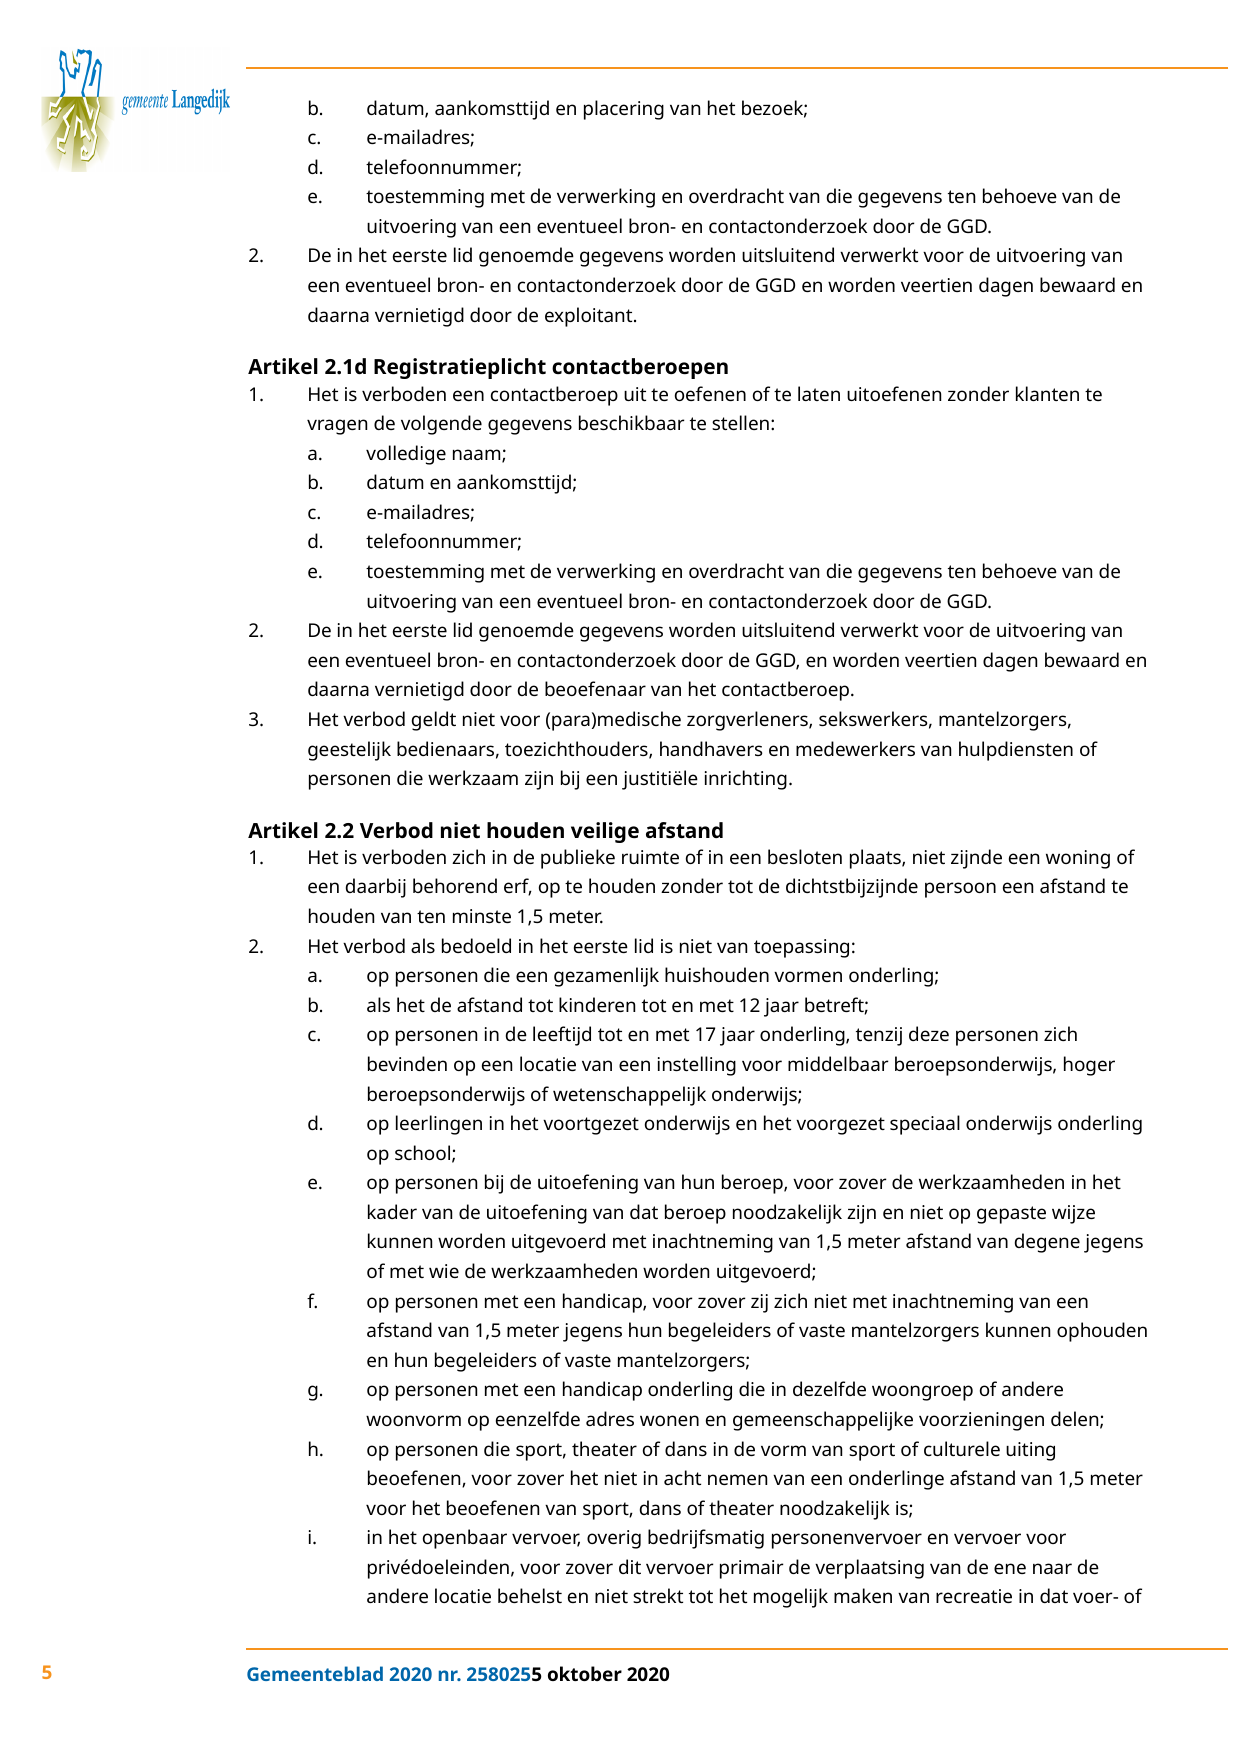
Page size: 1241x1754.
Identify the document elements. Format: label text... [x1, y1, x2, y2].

list op personen in de leeftijd tot en met 17 jaar onderling, tenzij deze personen zich bevinden op een locatie van een instelling voor middelbaar beroepsonderwijs, hoger beroepsonderwijs of wetenschappelijk onderwijs; [307, 1022, 1152, 1107]
list e-mailadres; [307, 124, 1152, 150]
list De in het eerste lid genoemde gegevens worden uitsluitend verwerkt voor de uitvoering van een eventueel bron- en contactonderzoek door de GGD, en worden veertien dagen bewaard en daarna vernietigd door de beoefenaar van het contactberoep. [248, 617, 1152, 702]
list toestemming met de verwerking en overdracht van die gegevens ten behoeve van de uitvoering van een eventueel bron- en contactonderzoek door de GGD. [307, 183, 1152, 239]
list De in het eerste lid genoemde gegevens worden uitsluitend verwerkt voor de uitvoering van een eventueel bron- en contactonderzoek door de GGD en worden veertien dagen bewaard en daarna vernietigd door de exploitant. [248, 243, 1152, 328]
list op leerlingen in het voortgezet onderwijs en het voorgezet speciaal onderwijs onderling op school; [307, 1110, 1152, 1166]
list toestemming met de verwerking en overdracht van die gegevens ten behoeve van de uitvoering van een eventueel bron- en contactonderzoek door de GGD. [307, 558, 1152, 613]
list Het verbod als bedoeld in het eerste lid is niet van toepassing: [248, 933, 1152, 959]
list Het verbod geldt niet voor (para)medische zorgverleners, sekswerkers, mantelzorgers, geestelijk bedienaars, toezichthouders, handhavers en medewerkers van hulpdiensten of personen die werkzaam zijn bij een justitiële inrichting. [248, 706, 1152, 791]
list op personen die sport, theater of dans in de vorm van sport of culturele uiting beoefenen, voor zover het niet in acht nemen van een onderlinge afstand van 1,5 meter voor het beoefenen van sport, dans of theater noodzakelijk is; [307, 1436, 1152, 1521]
list op personen met een handicap onderling die in dezelfde woongroep of andere woonvorm op eenzelfde adres wonen en gemeenschappelijke voorzieningen delen; [307, 1377, 1152, 1432]
list telefoonnummer; [307, 529, 1152, 554]
list als het de afstand tot kinderen tot en met 12 jaar betreft; [307, 992, 1152, 1018]
text Artikel 2.1d Registratieplicht contactberoepen [248, 352, 1152, 381]
picture [41, 47, 231, 172]
list datum, aankomsttijd en placering van het bezoek; [307, 95, 1152, 121]
list op personen bij de uitoefening van hun beroep, voor zover de werkzaamheden in het kader van de uitoefening van dat beroep noodzakelijk zijn en niet op gepaste wijze kunnen worden uitgevoerd met inachtneming van 1,5 meter afstand van degene jegens of met wie de werkzaamheden worden uitgevoerd; [307, 1169, 1152, 1284]
list Het is verboden een contactberoep uit te oefenen of te laten uitoefenen zonder klanten te vragen de volgende gegevens beschikbaar te stellen: [248, 381, 1152, 436]
list volledige naam; [307, 440, 1152, 466]
list op personen die een gezamenlijk huishouden vormen onderling; [307, 962, 1152, 988]
list op personen met een handicap, voor zover zij zich niet met inachtneming van een afstand van 1,5 meter jegens hun begeleiders of vaste mantelzorgers kunnen ophouden en hun begeleiders of vaste mantelzorgers; [307, 1288, 1152, 1373]
list Het is verboden zich in de publieke ruimte of in een besloten plaats, niet zijnde een woning of een daarbij behorend erf, op te houden zonder tot de dichtstbijzijnde persoon een afstand te houden van ten minste 1,5 meter. [248, 844, 1152, 929]
list datum en aankomsttijd; [307, 469, 1152, 495]
text Artikel 2.2 Verbod niet houden veilige afstand [248, 816, 1152, 844]
list in het openbaar vervoer, overig bedrijfsmatig personenvervoer en vervoer voor privédoeleinden, voor zover dit vervoer primair de verplaatsing van de ene naar de andere locatie behelst en niet strekt tot het mogelijk maken van recreatie in dat voer- of [307, 1524, 1152, 1609]
list telefoonnummer; [307, 154, 1152, 180]
list e-mailadres; [307, 499, 1152, 525]
